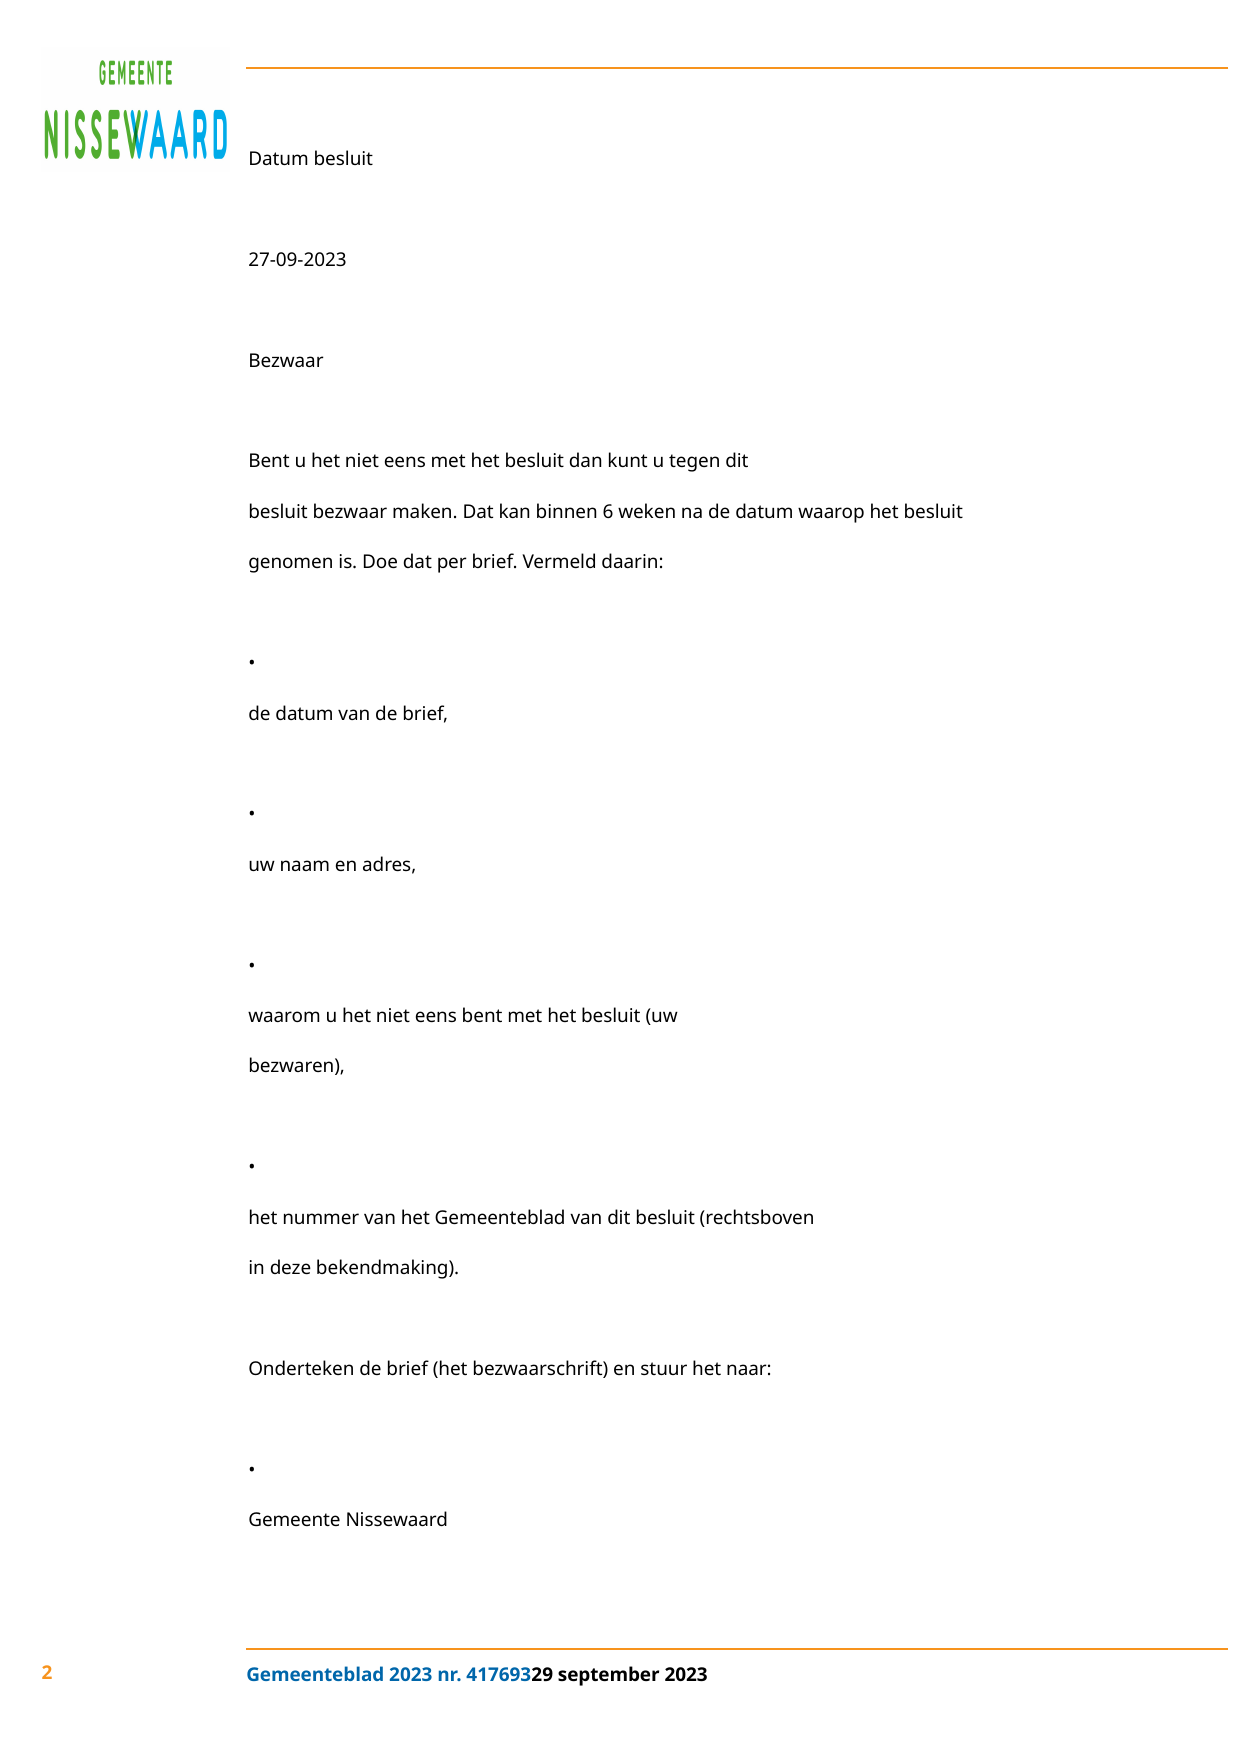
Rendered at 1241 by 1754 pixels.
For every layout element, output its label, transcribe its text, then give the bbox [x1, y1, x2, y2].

text besluit bezwaar maken. Dat kan binnen 6 weken na de datum waarop het besluit [248, 498, 1152, 524]
text • [248, 1456, 1152, 1482]
text in deze bekendmaking). [248, 1254, 1152, 1280]
text bezwaren), [248, 1053, 1152, 1078]
text • [248, 952, 1152, 978]
text het nummer van het Gemeenteblad van dit besluit (rechtsboven [248, 1204, 1152, 1230]
text genomen is. Doe dat per brief. Vermeld daarin: [248, 548, 1152, 574]
picture [41, 47, 231, 172]
text • [248, 649, 1152, 675]
text waarom u het niet eens bent met het besluit (uw [248, 1002, 1152, 1028]
text Datum besluit [248, 145, 1152, 171]
text • [248, 801, 1152, 826]
text uw naam en adres, [248, 851, 1152, 877]
text Bent u het niet eens met het besluit dan kunt u tegen dit [248, 448, 1152, 473]
text de datum van de brief, [248, 700, 1152, 726]
text 27-09-2023 [248, 246, 1152, 272]
text Bezwaar [248, 347, 1152, 373]
text Gemeente Nissewaard [248, 1506, 1152, 1532]
text • [248, 1153, 1152, 1179]
text Onderteken de brief (het bezwaarschrift) en stuur het naar: [248, 1355, 1152, 1381]
